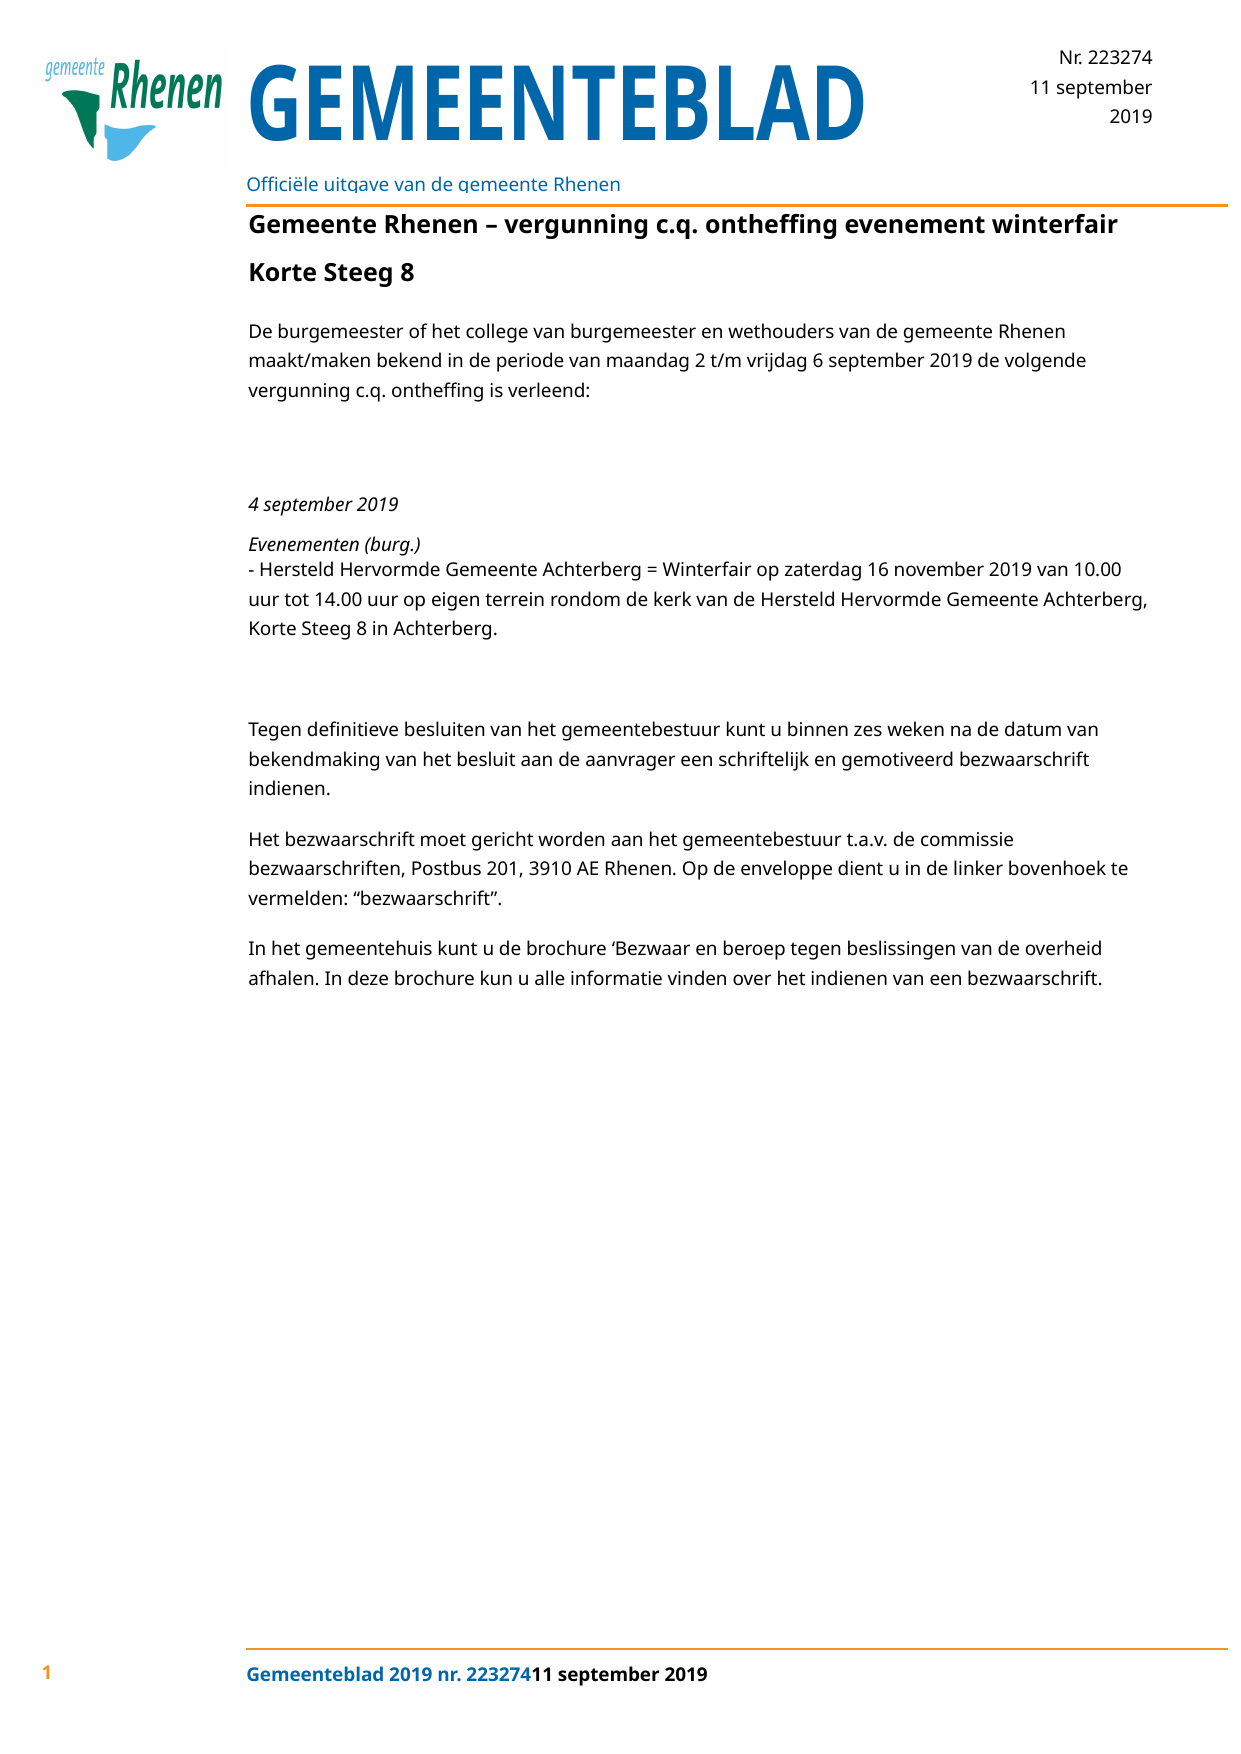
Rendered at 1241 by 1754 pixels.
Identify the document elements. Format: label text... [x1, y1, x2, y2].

text Gemeente Rhenen – vergunning c.q. ontheffing evenement winterfair Korte Steeg 8 [248, 207, 1152, 288]
text Evenementen (burg.) [248, 531, 1152, 556]
text Het bezwaarschrift moet gericht worden aan het gemeentebestuur t.a.v. de commissie bezwaarschriften, Postbus 201, 3910 AE Rhenen. Op de enveloppe dient u in de linker bovenhoek te vermelden: “bezwaarschrift”. [248, 826, 1152, 911]
picture [41, 47, 231, 172]
text Tegen definitieve besluiten van het gemeentebestuur kunt u binnen zes weken na de datum van bekendmaking van het besluit aan de aanvrager een schriftelijk en gemotiveerd bezwaarschrift indienen. [248, 716, 1152, 801]
text In het gemeentehuis kunt u de brochure ‘Bezwaar en beroep tegen beslissingen van de overheid afhalen. In deze brochure kun u alle informatie vinden over het indienen van een bezwaarschrift. [248, 936, 1152, 991]
text - Hersteld Hervormde Gemeente Achterberg = Winterfair op zaterdag 16 november 2019 van 10.00 uur tot 14.00 uur op eigen terrein rondom de kerk van de Hersteld Hervormde Gemeente Achterberg, Korte Steeg 8 in Achterberg. [248, 556, 1152, 641]
text De burgemeester of het college van burgemeester en wethouders van de gemeente Rhenen maakt/maken bekend in de periode van maandag 2 t/m vrijdag 6 september 2019 de volgende vergunning c.q. ontheffing is verleend: [248, 318, 1152, 403]
text 4 september 2019 [248, 491, 1152, 517]
